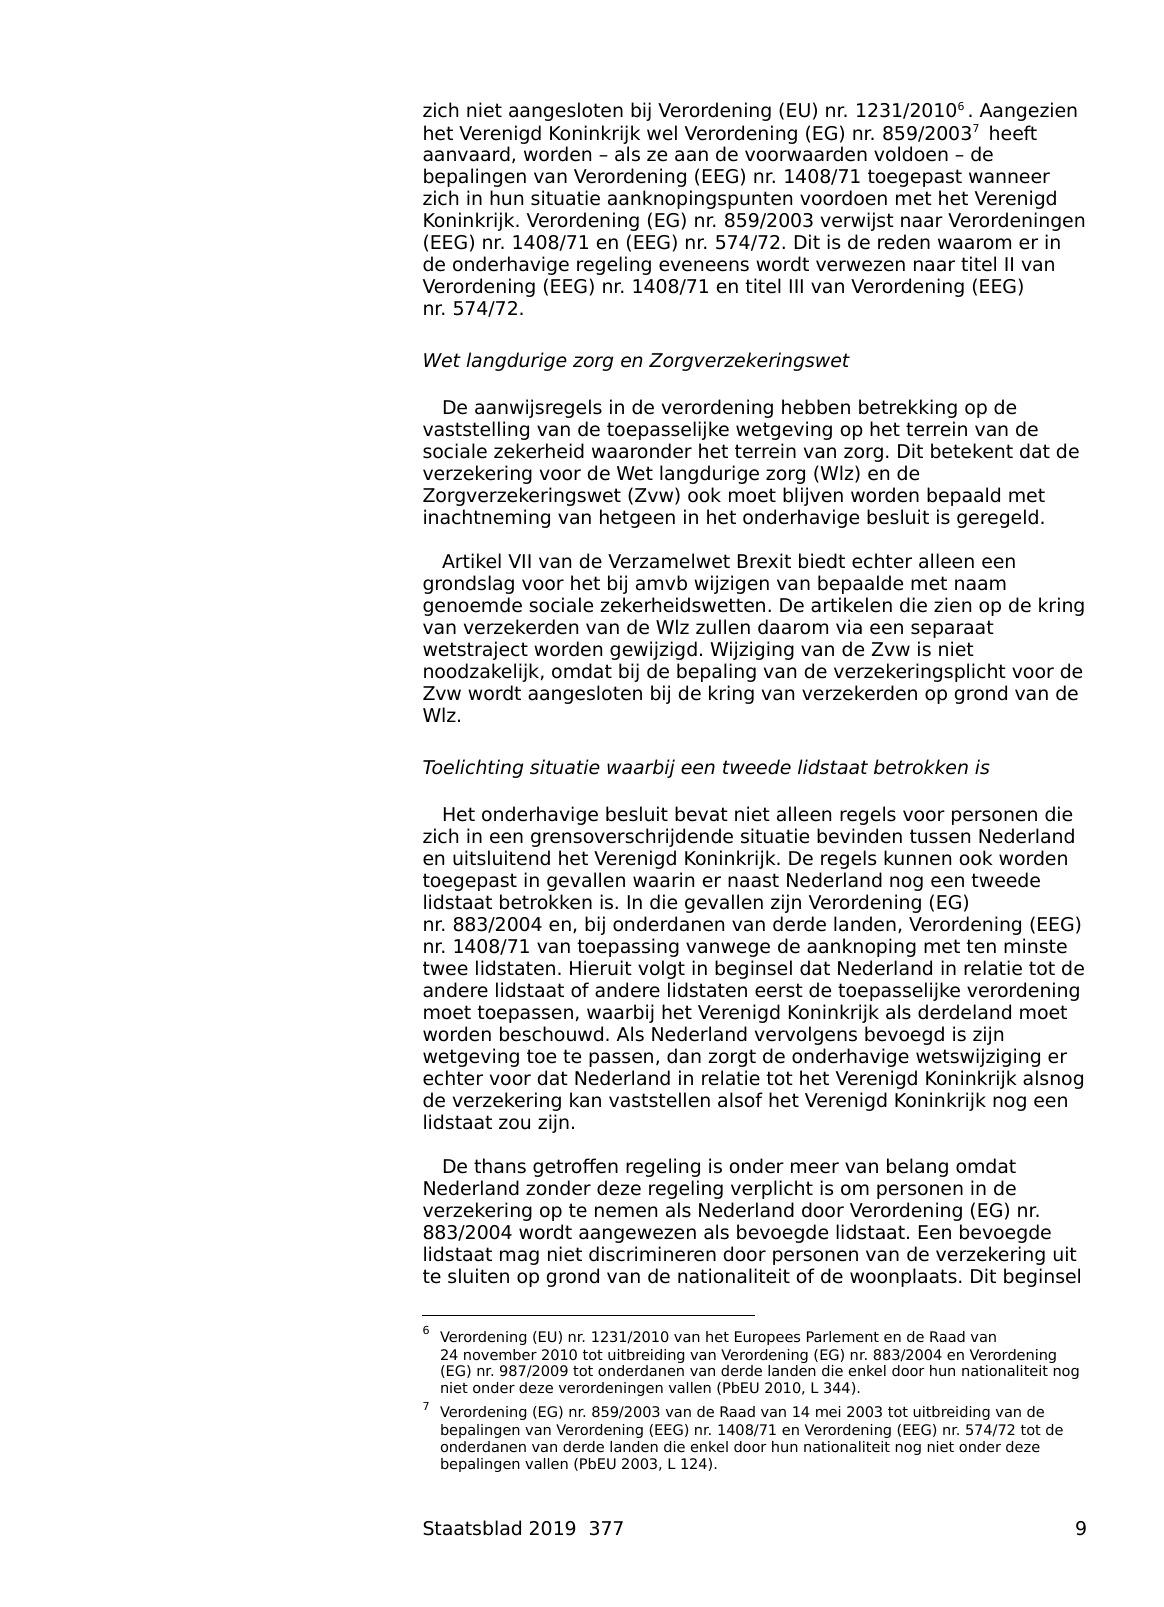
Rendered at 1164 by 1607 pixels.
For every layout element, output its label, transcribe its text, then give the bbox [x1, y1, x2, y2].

subtitle Wet langdurige zorg en Zorgverzekeringswet [422, 350, 1087, 372]
text Het onderhavige besluit bevat niet alleen regels voor personen die zich in een grensoverschrijdende situatie bevinden tussen Nederland en uitsluitend het Verenigd Koninkrijk. De regels kunnen ook worden toegepast in gevallen waarin er naast Nederland nog een tweede lidstaat betrokken is. In die gevallen zijn Verordening (EG) nr. 883/2004 en, bij onderdanen van derde landen, Verordening (EEG) nr. 1408/71 van toepassing vanwege de aanknoping met ten minste twee lidstaten. Hieruit volgt in beginsel dat Nederland in relatie tot de andere lidstaat of andere lidstaten eerst de toepasselijke verordening moet toepassen, waarbij het Verenigd Koninkrijk als derdeland moet worden beschouwd. Als Nederland vervolgens bevoegd is zijn wetgeving toe te passen, dan zorgt de onderhavige wetswijziging er echter voor dat Nederland in relatie tot het Verenigd Koninkrijk alsnog de verzekering kan vaststellen alsof het Verenigd Koninkrijk nog een lidstaat zou zijn. [422, 804, 1087, 1134]
text De thans getroffen regeling is onder meer van belang omdat Nederland zonder deze regeling verplicht is om personen in de verzekering op te nemen als Nederland door Verordening (EG) nr. 883/2004 wordt aangewezen als bevoegde lidstaat. Een bevoegde lidstaat mag niet discrimineren door personen van de verzekering uit te sluiten op grond van de nationaliteit of de woonplaats. Dit beginsel [422, 1156, 1087, 1288]
text Artikel VII van de Verzamelwet Brexit biedt echter alleen een grondslag voor het bij amvb wijzigen van bepaalde met naam genoemde sociale zekerheidswetten. De artikelen die zien op de kring van verzekerden van de Wlz zullen daarom via een separaat wetstraject worden gewijzigd. Wijziging van de Zvw is niet noodzakelijk, omdat bij de bepaling van de verzekeringsplicht voor de Zvw wordt aangesloten bij de kring van verzekerden op grond van de Wlz. [422, 551, 1087, 727]
text De aanwijsregels in de verordening hebben betrekking op de vaststelling van de toepasselijke wetgeving op het terrein van de sociale zekerheid waaronder het terrein van zorg. Dit betekent dat de verzekering voor de Wet langdurige zorg (Wlz) en de Zorgverzekeringswet (Zvw) ook moet blijven worden bepaald met inachtneming van hetgeen in het onderhavige besluit is geregeld. [422, 397, 1087, 529]
subtitle Toelichting situatie waarbij een tweede lidstaat betrokken is [422, 757, 1087, 779]
text zich niet aangesloten bij Verordening (EU) nr. 1231/2010. Aangezien het Verenigd Koninkrijk wel Verordening (EG) nr. 859/2003 heeft aanvaard, worden – als ze aan de voorwaarden voldoen – de bepalingen van Verordening (EEG) nr. 1408/71 toegepast wanneer zich in hun situatie aanknopingspunten voordoen met het Verenigd Koninkrijk. Verordening (EG) nr. 859/2003 verwijst naar Verordeningen (EEG) nr. 1408/71 en (EEG) nr. 574/72. Dit is de reden waarom er in de onderhavige regeling eveneens wordt verwezen naar titel II van Verordening (EEG) nr. 1408/71 en titel III van Verordening (EEG) nr. 574/72. [422, 100, 1087, 320]
text Verordening (EG) nr. 859/2003 van de Raad van 14 mei 2003 tot uitbreiding van de bepalingen van Verordening (EEG) nr. 1408/71 en Verordening (EEG) nr. 574/72 tot de onderdanen van derde landen die enkel door hun nationaliteit nog niet onder deze bepalingen vallen (PbEU 2003, L 124). [422, 1400, 1087, 1473]
text Verordening (EU) nr. 1231/2010 van het Europees Parlement en de Raad van 24 november 2010 tot uitbreiding van Verordening (EG) nr. 883/2004 en Verordening (EG) nr. 987/2009 tot onderdanen van derde landen die enkel door hun nationaliteit nog niet onder deze verordeningen vallen (PbEU 2010, L 344). [422, 1324, 1087, 1397]
